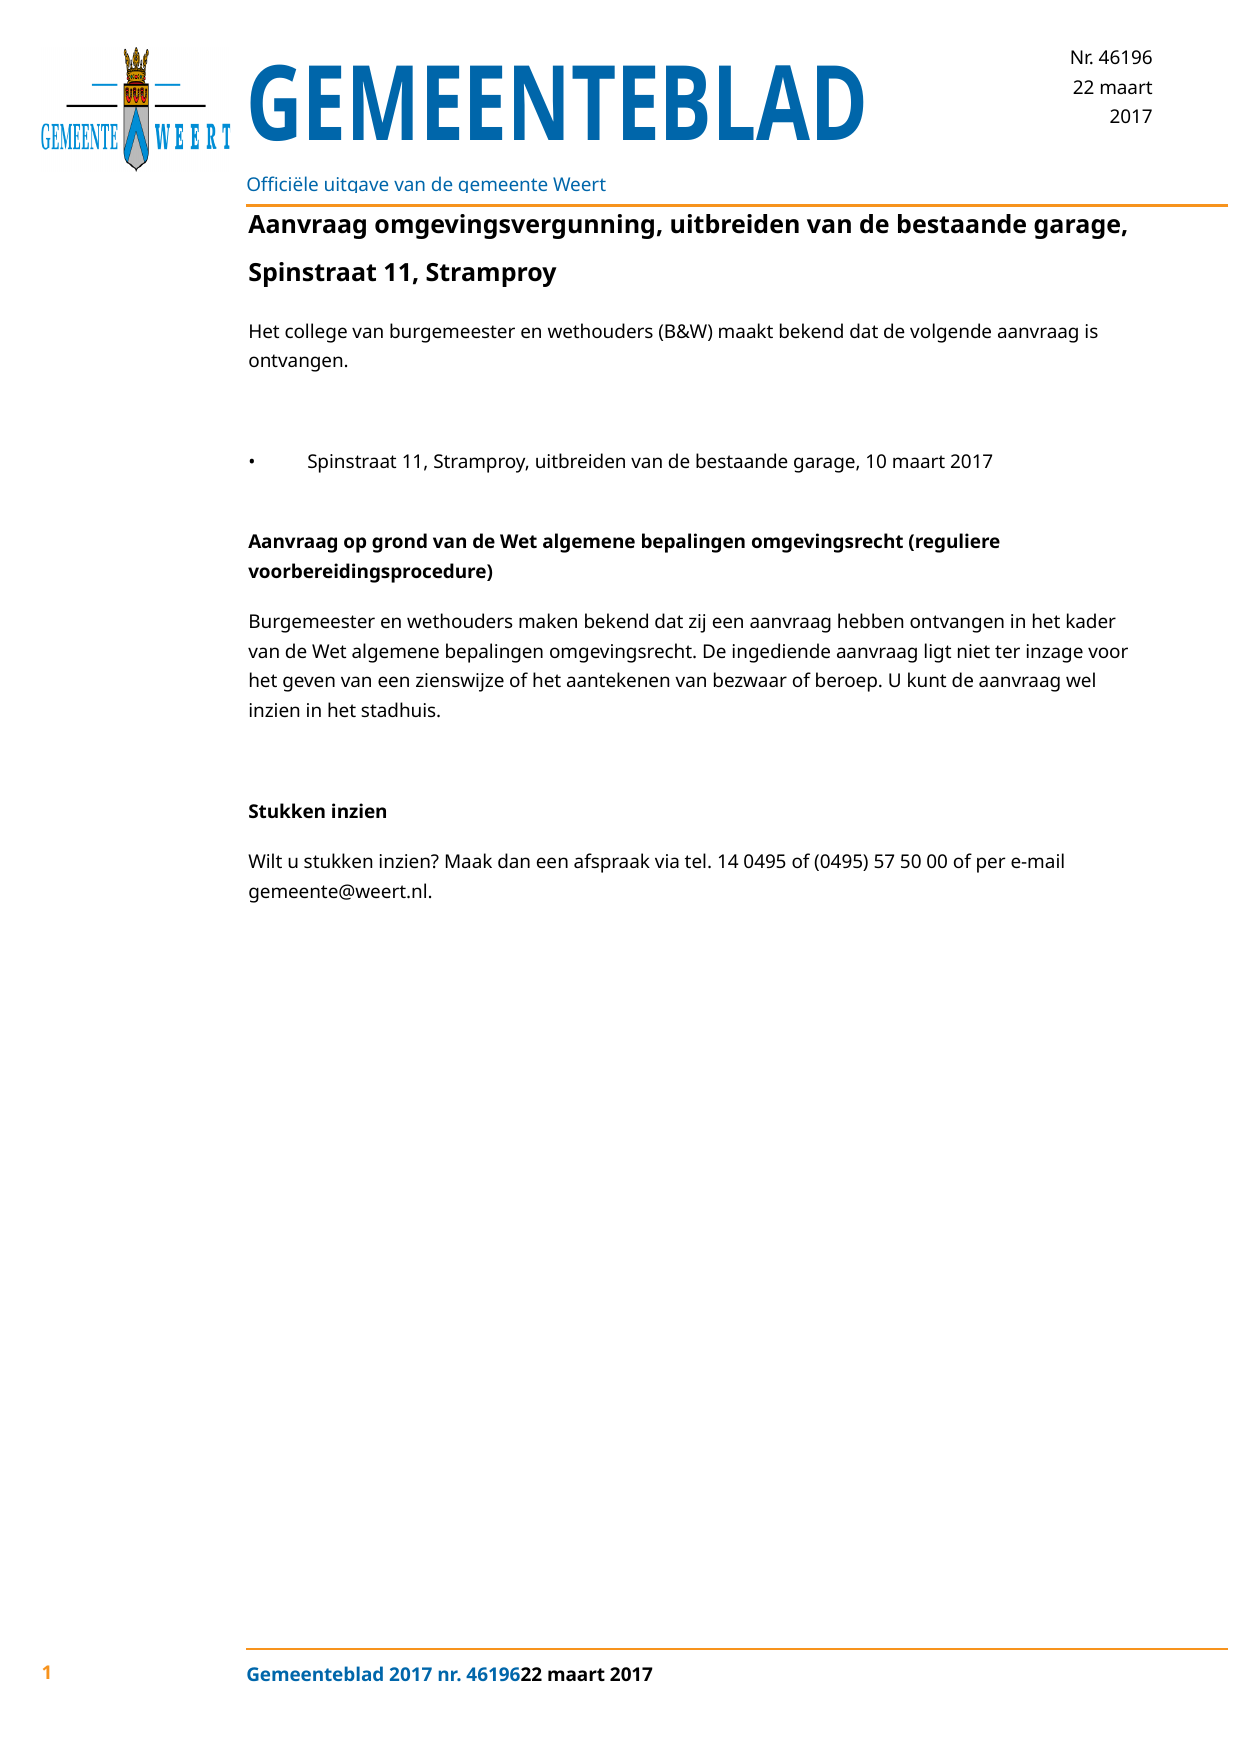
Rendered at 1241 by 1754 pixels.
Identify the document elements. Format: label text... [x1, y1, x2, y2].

text Het college van burgemeester en wethouders (B&W) maakt bekend dat de volgende aanvraag is ontvangen. [248, 318, 1152, 373]
picture [41, 47, 231, 172]
text Burgemeester en wethouders maken bekend dat zij een aanvraag hebben ontvangen in het kader van de Wet algemene bepalingen omgevingsrecht. De ingediende aanvraag ligt niet ter inzage voor het geven van een zienswijze of het aantekenen van bezwaar of beroep. U kunt de aanvraag wel inzien in het stadhuis. [248, 608, 1152, 723]
text Wilt u stukken inzien? Maak dan een afspraak via tel. 14 0495 of (0495) 57 50 00 of per e-mail gemeente@weert.nl. [248, 848, 1152, 904]
text Aanvraag omgevingsvergunning, uitbreiden van de bestaande garage, Spinstraat 11, Stramproy [248, 207, 1152, 288]
text Aanvraag op grond van de Wet algemene bepalingen omgevingsrecht (reguliere voorbereidingsprocedure) [248, 528, 1152, 584]
list Spinstraat 11, Stramproy, uitbreiden van de bestaande garage, 10 maart 2017 [248, 448, 1152, 474]
text Stukken inzien [248, 798, 1152, 824]
